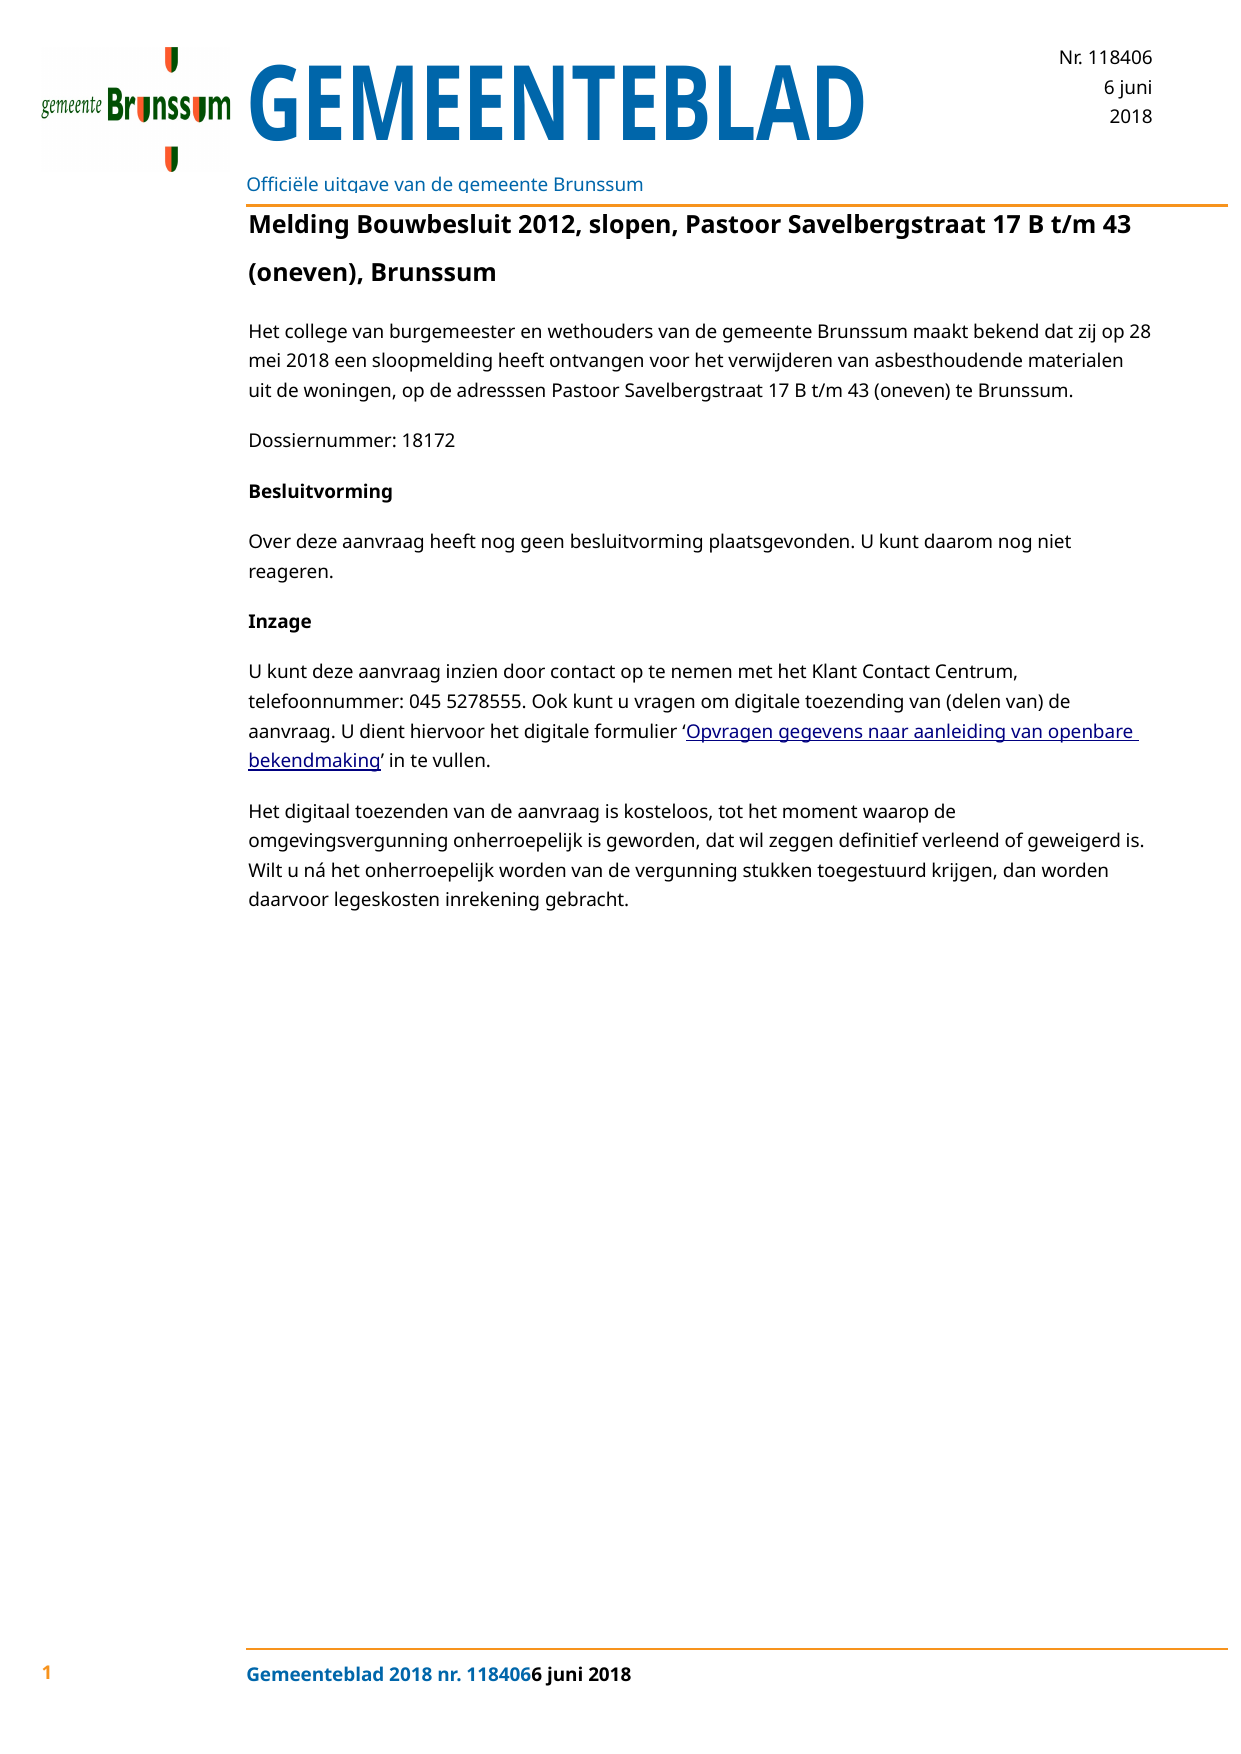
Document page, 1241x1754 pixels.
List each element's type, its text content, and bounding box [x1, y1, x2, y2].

text Het digitaal toezenden van de aanvraag is kosteloos, tot het moment waarop de omgevingsvergunning onherroepelijk is geworden, dat wil zeggen definitief verleend of geweigerd is. Wilt u ná het onherroepelijk worden van de vergunning stukken toegestuurd krijgen, dan worden daarvoor legeskosten inrekening gebracht. [248, 798, 1152, 912]
text U kunt deze aanvraag inzien door contact op te nemen met het Klant Contact Centrum, telefoonnummer: 045 5278555. Ook kunt u vragen om digitale toezending van (delen van) de aanvraag. U dient hiervoor het digitale formulier ‘Opvragen gegevens naar aanleiding van openbare bekendmaking’ in te vullen. [248, 659, 1152, 773]
text Dossiernummer: 18172 [248, 427, 1152, 453]
text Inzage [248, 608, 1152, 634]
text Over deze aanvraag heeft nog geen besluitvorming plaatsgevonden. U kunt daarom nog niet reageren. [248, 528, 1152, 584]
text Melding Bouwbesluit 2012, slopen, Pastoor Savelbergstraat 17 B t/m 43 (oneven), Brunssum [248, 207, 1152, 288]
text Besluitvorming [248, 478, 1152, 504]
text Het college van burgemeester en wethouders van de gemeente Brunssum maakt bekend dat zij op 28 mei 2018 een sloopmelding heeft ontvangen voor het verwijderen van asbesthoudende materialen uit de woningen, op de adresssen Pastoor Savelbergstraat 17 B t/m 43 (oneven) te Brunssum. [248, 318, 1152, 403]
picture [41, 47, 231, 172]
